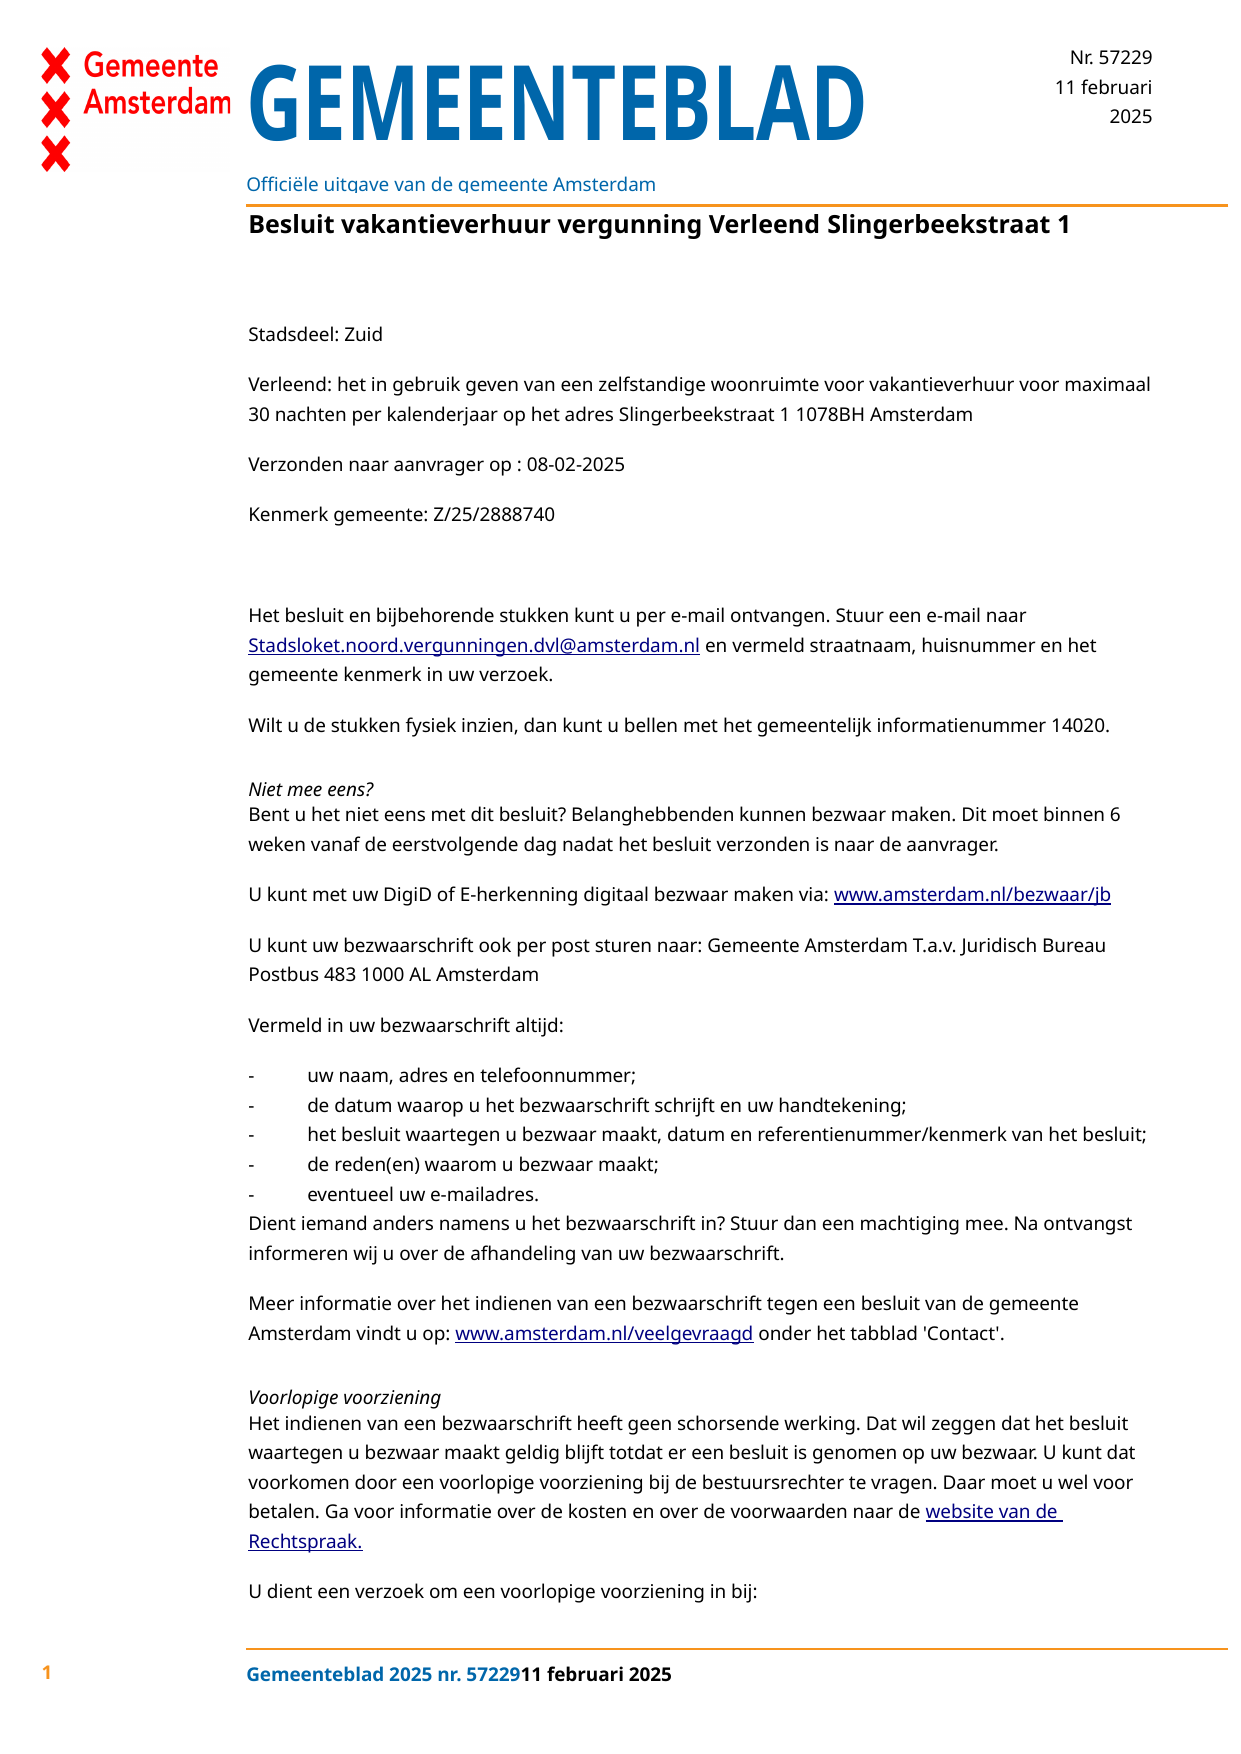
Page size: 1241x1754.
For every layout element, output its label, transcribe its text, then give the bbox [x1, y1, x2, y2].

text Het indienen van een bezwaarschrift heeft geen schorsende werking. Dat wil zeggen dat het besluit waartegen u bezwaar maakt geldig blijft totdat er een besluit is genomen op uw bezwaar. U kunt dat voorkomen door een voorlopige voorziening bij de bestuursrechter te vragen. Daar moet u wel voor betalen. Ga voor informatie over de kosten en over de voorwaarden naar de website van de Rechtspraak. [248, 1410, 1152, 1554]
list de datum waarop u het bezwaarschrift schrijft en uw handtekening; [248, 1092, 1152, 1118]
picture [41, 47, 231, 172]
text Het besluit en bijbehorende stukken kunt u per e-mail ontvangen. Stuur een e-mail naar Stadsloket.noord.vergunningen.dvl@amsterdam.nl en vermeld straatnaam, huisnummer en het gemeente kenmerk in uw verzoek. [248, 602, 1152, 687]
list eventueel uw e-mailadres. [248, 1181, 1152, 1207]
text Verzonden naar aanvrager op : 08-02-2025 [248, 451, 1152, 477]
text Vermeld in uw bezwaarschrift altijd: [248, 1012, 1152, 1038]
list uw naam, adres en telefoonnummer; [248, 1062, 1152, 1088]
text Dient iemand anders namens u het bezwaarschrift in? Stuur dan een machtiging mee. Na ontvangst informeren wij u over de afhandeling van uw bezwaarschrift. [248, 1210, 1152, 1266]
text U dient een verzoek om een voorlopige voorziening in bij: [248, 1578, 1152, 1604]
text Niet mee eens? [248, 776, 1152, 802]
text U kunt met uw DigiD of E-herkenning digitaal bezwaar maken via: www.amsterdam.nl/bezwaar/jb [248, 882, 1152, 907]
text Meer informatie over het indienen van een bezwaarschrift tegen een besluit van de gemeente Amsterdam vindt u op: www.amsterdam.nl/veelgevraagd onder het tabblad 'Contact'. [248, 1290, 1152, 1346]
text Kenmerk gemeente: Z/25/2888740 [248, 502, 1152, 527]
text Wilt u de stukken fysiek inzien, dan kunt u bellen met het gemeentelijk informatienummer 14020. [248, 712, 1152, 738]
list de reden(en) waarom u bezwaar maakt; [248, 1151, 1152, 1177]
text Besluit vakantieverhuur vergunning Verleend Slingerbeekstraat 1 [248, 207, 1152, 241]
text Bent u het niet eens met dit besluit? Belanghebbenden kunnen bezwaar maken. Dit moet binnen 6 weken vanaf de eerstvolgende dag nadat het besluit verzonden is naar de aanvrager. [248, 802, 1152, 857]
text U kunt uw bezwaarschrift ook per post sturen naar: Gemeente Amsterdam T.a.v. Juridisch Bureau Postbus 483 1000 AL Amsterdam [248, 932, 1152, 987]
text Verleend: het in gebruik geven van een zelfstandige woonruimte voor vakantieverhuur voor maximaal 30 nachten per kalenderjaar op het adres Slingerbeekstraat 1 1078BH Amsterdam [248, 371, 1152, 426]
text Voorlopige voorziening [248, 1384, 1152, 1410]
text Stadsdeel: Zuid [248, 321, 1152, 346]
list het besluit waartegen u bezwaar maakt, datum en referentienummer/kenmerk van het besluit; [248, 1122, 1152, 1147]
